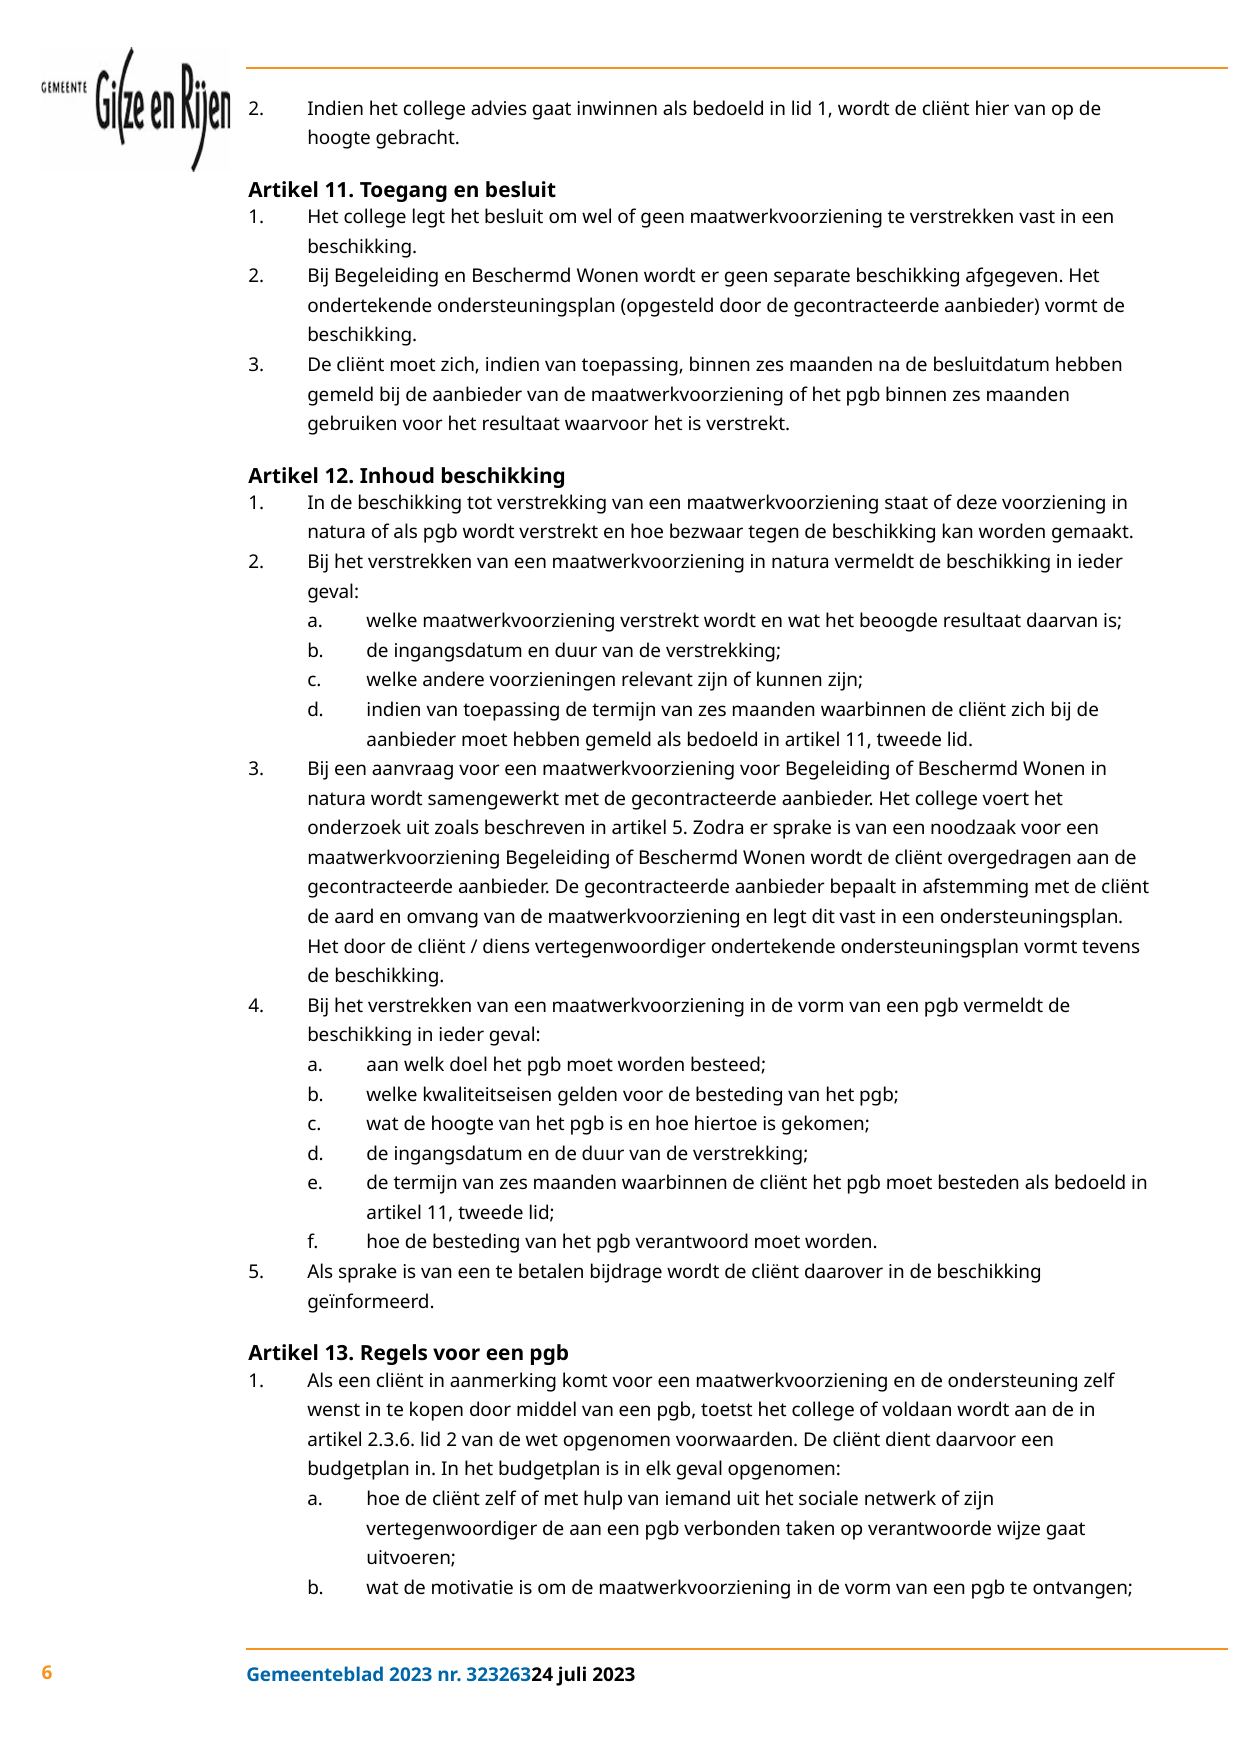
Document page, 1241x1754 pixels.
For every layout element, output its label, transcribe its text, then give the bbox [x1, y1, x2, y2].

list wat de hoogte van het pgb is en hoe hiertoe is gekomen; [307, 1110, 1152, 1136]
text Artikel 11. Toegang en besluit [248, 175, 1152, 203]
list wat de motivatie is om de maatwerkvoorziening in de vorm van een pgb te ontvangen; [307, 1574, 1152, 1599]
list Als een cliënt in aanmerking komt voor een maatwerkvoorziening en de ondersteuning zelf wenst in te kopen door middel van een pgb, toetst het college of voldaan wordt aan de in artikel 2.3.6. lid 2 van de wet opgenomen voorwaarden. De cliënt dient daarvoor een budgetplan in. In het budgetplan is in elk geval opgenomen: [248, 1367, 1152, 1481]
text Artikel 12. Inhoud beschikking [248, 461, 1152, 489]
text Artikel 13. Regels voor een pgb [248, 1338, 1152, 1367]
list Het college legt het besluit om wel of geen maatwerkvoorziening te verstrekken vast in een beschikking. [248, 203, 1152, 258]
list De cliënt moet zich, indien van toepassing, binnen zes maanden na de besluitdatum hebben gemeld bij de aanbieder van de maatwerkvoorziening of het pgb binnen zes maanden gebruiken voor het resultaat waarvoor het is verstrekt. [248, 351, 1152, 436]
list de termijn van zes maanden waarbinnen de cliënt het pgb moet besteden als bedoeld in artikel 11, tweede lid; [307, 1169, 1152, 1225]
list de ingangsdatum en duur van de verstrekking; [307, 637, 1152, 663]
list indien van toepassing de termijn van zes maanden waarbinnen de cliënt zich bij de aanbieder moet hebben gemeld als bedoeld in artikel 11, tweede lid. [307, 696, 1152, 752]
list welke kwaliteitseisen gelden voor de besteding van het pgb; [307, 1081, 1152, 1107]
list In de beschikking tot verstrekking van een maatwerkvoorziening staat of deze voorziening in natura of als pgb wordt verstrekt en hoe bezwaar tegen de beschikking kan worden gemaakt. [248, 489, 1152, 544]
list Indien het college advies gaat inwinnen als bedoeld in lid 1, wordt de cliënt hier van op de hoogte gebracht. [248, 95, 1152, 150]
list Bij een aanvraag voor een maatwerkvoorziening voor Begeleiding of Beschermd Wonen in natura wordt samengewerkt met de gecontracteerde aanbieder. Het college voert het onderzoek uit zoals beschreven in artikel 5. Zodra er sprake is van een noodzaak voor een maatwerkvoorziening Begeleiding of Beschermd Wonen wordt de cliënt overgedragen aan de gecontracteerde aanbieder. De gecontracteerde aanbieder bepaalt in afstemming met de cliënt de aard en omvang van de maatwerkvoorziening en legt dit vast in een ondersteuningsplan. Het door de cliënt / diens vertegenwoordiger ondertekende ondersteuningsplan vormt tevens de beschikking. [248, 755, 1152, 988]
list Bij het verstrekken van een maatwerkvoorziening in natura vermeldt de beschikking in ieder geval: [248, 548, 1152, 604]
list aan welk doel het pgb moet worden besteed; [307, 1051, 1152, 1077]
list Als sprake is van een te betalen bijdrage wordt de cliënt daarover in de beschikking geïnformeerd. [248, 1258, 1152, 1314]
list welke andere voorzieningen relevant zijn of kunnen zijn; [307, 667, 1152, 692]
picture [41, 47, 231, 172]
list Bij het verstrekken van een maatwerkvoorziening in de vorm van een pgb vermeldt de beschikking in ieder geval: [248, 992, 1152, 1047]
list de ingangsdatum en de duur van de verstrekking; [307, 1140, 1152, 1166]
list hoe de besteding van het pgb verantwoord moet worden. [307, 1229, 1152, 1254]
list welke maatwerkvoorziening verstrekt wordt en wat het beoogde resultaat daarvan is; [307, 607, 1152, 633]
list Bij Begeleiding en Beschermd Wonen wordt er geen separate beschikking afgegeven. Het ondertekende ondersteuningsplan (opgesteld door de gecontracteerde aanbieder) vormt de beschikking. [248, 262, 1152, 347]
list hoe de cliënt zelf of met hulp van iemand uit het sociale netwerk of zijn vertegenwoordiger de aan een pgb verbonden taken op verantwoorde wijze gaat uitvoeren; [307, 1485, 1152, 1570]
